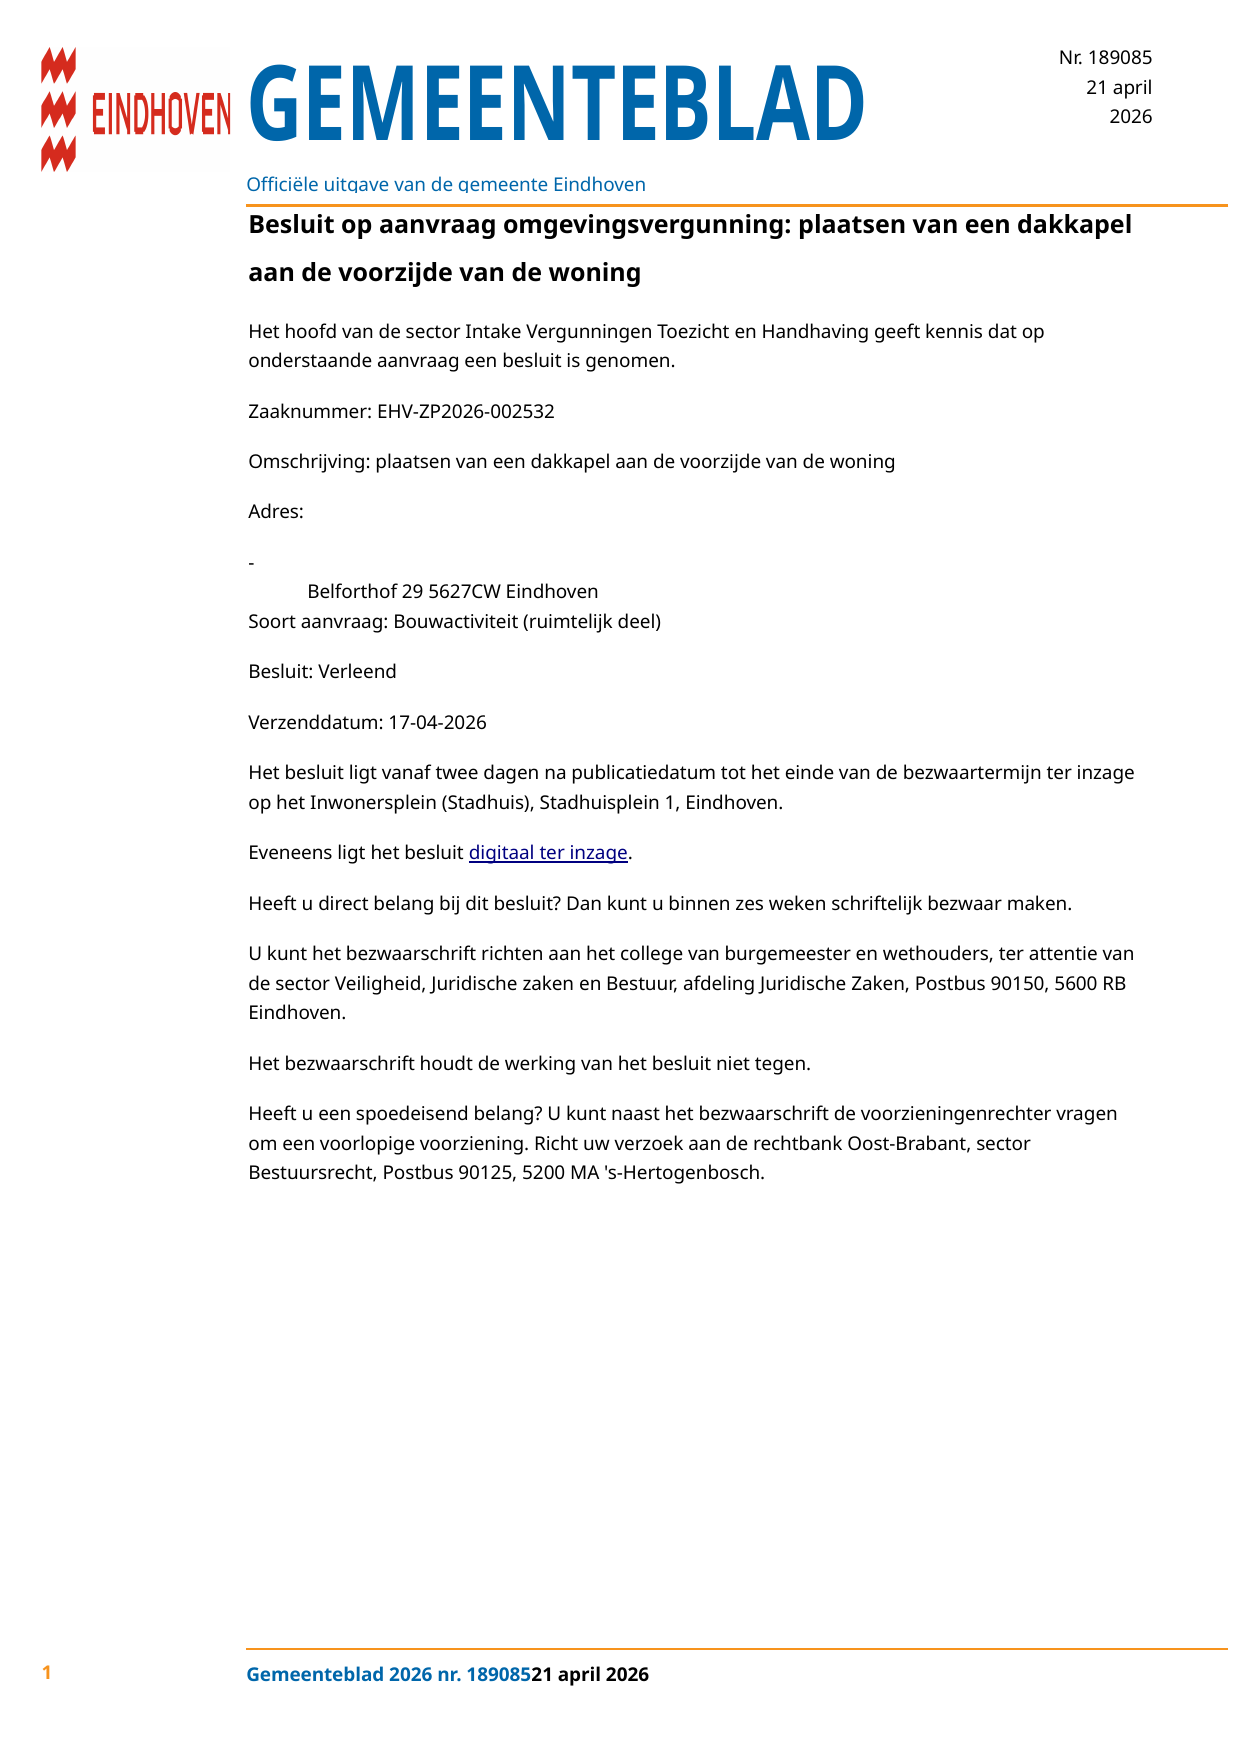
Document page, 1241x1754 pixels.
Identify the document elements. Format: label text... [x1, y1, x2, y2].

text Het hoofd van de sector Intake Vergunningen Toezicht en Handhaving geeft kennis dat op onderstaande aanvraag een besluit is genomen. [248, 318, 1152, 373]
text Besluit op aanvraag omgevingsvergunning: plaatsen van een dakkapel aan de voorzijde van de woning [248, 207, 1152, 288]
list Belforthof 29 5627CW Eindhoven [248, 579, 1152, 604]
text Heeft u een spoedeisend belang? U kunt naast het bezwaarschrift de voorzieningenrechter vragen om een voorlopige voorziening. Richt uw verzoek aan de rechtbank Oost-Brabant, sector Bestuursrecht, Postbus 90125, 5200 MA 's-Hertogenbosch. [248, 1100, 1152, 1185]
text Verzenddatum: 17-04-2026 [248, 709, 1152, 735]
text U kunt het bezwaarschrift richten aan het college van burgemeester en wethouders, ter attentie van de sector Veiligheid, Juridische zaken en Bestuur, afdeling Juridische Zaken, Postbus 90150, 5600 RB Eindhoven. [248, 940, 1152, 1025]
text Besluit: Verleend [248, 659, 1152, 684]
text Eveneens ligt het besluit digitaal ter inzage. [248, 839, 1152, 865]
picture [41, 47, 231, 172]
text Het besluit ligt vanaf twee dagen na publicatiedatum tot het einde van de bezwaartermijn ter inzage op het Inwonersplein (Stadhuis), Stadhuisplein 1, Eindhoven. [248, 759, 1152, 815]
text Zaaknummer: EHV-ZP2026-002532 [248, 398, 1152, 424]
text Heeft u direct belang bij dit besluit? Dan kunt u binnen zes weken schriftelijk bezwaar maken. [248, 890, 1152, 916]
text Omschrijving: plaatsen van een dakkapel aan de voorzijde van de woning [248, 448, 1152, 474]
text Soort aanvraag: Bouwactiviteit (ruimtelijk deel) [248, 608, 1152, 634]
text Adres: [248, 499, 1152, 524]
text Het bezwaarschrift houdt de werking van het besluit niet tegen. [248, 1050, 1152, 1076]
